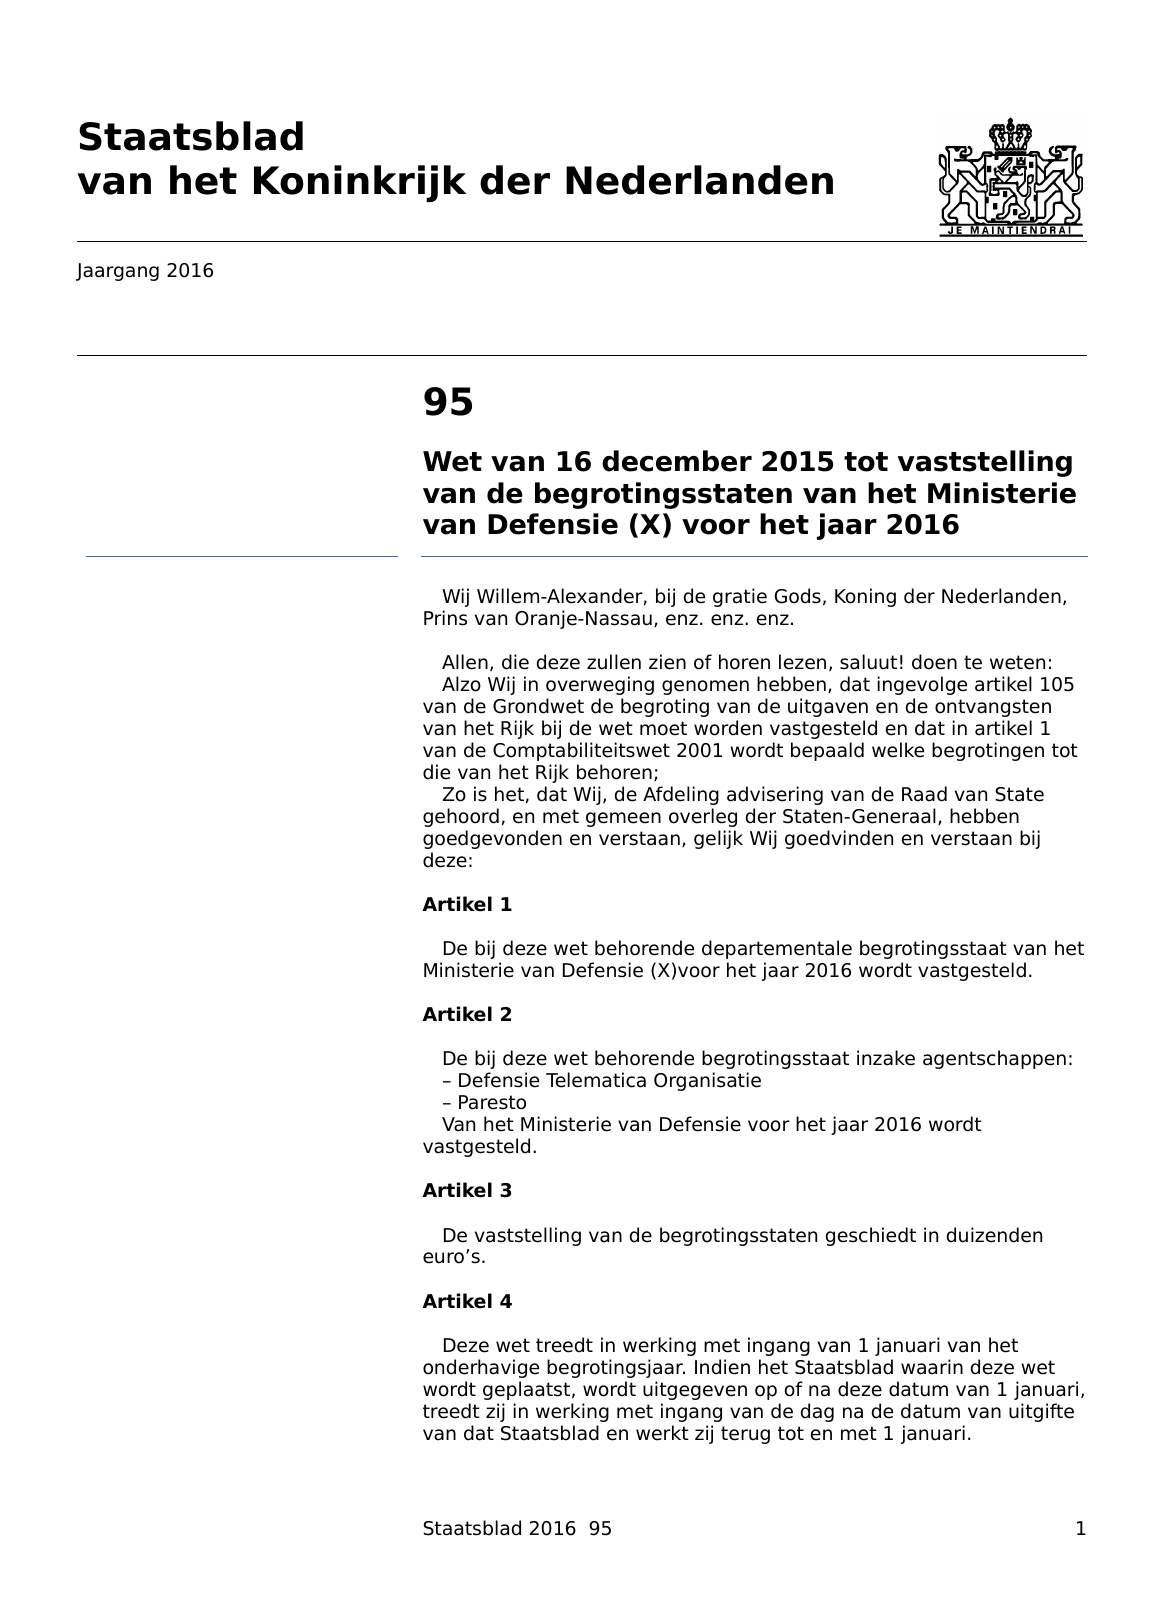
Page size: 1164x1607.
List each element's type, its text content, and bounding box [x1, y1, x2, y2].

subtitle 95 [422, 381, 1087, 424]
text Wij Willem-Alexander, bij de gratie Gods, Koning der Nederlanden, Prins van Oranje-Nassau, enz. enz. enz. [422, 586, 1087, 629]
subtitle Artikel 3 [422, 1180, 1087, 1202]
table_header [886, 100, 1087, 241]
text Deze wet treedt in werking met ingang van 1 januari van het onderhavige begrotingsjaar. Indien het Staatsblad waarin deze wet wordt geplaatst, wordt uitgegeven op of na deze datum van 1 januari, treedt zij in werking met ingang van de dag na de datum van uitgifte van dat Staatsblad en werkt zij terug tot en met 1 januari. [422, 1335, 1087, 1445]
table_header Staatsblad van het Koninkrijk der Nederlanden [77, 100, 886, 241]
text De bij deze wet behorende begrotingsstaat inzake agentschappen: [422, 1048, 1087, 1070]
subtitle Artikel 2 [422, 1004, 1087, 1026]
text – Defensie Telematica Organisatie [422, 1070, 1087, 1092]
text Wet van 16 december 2015 tot vaststelling van de begrotingsstaten van het Ministerie van Defensie (X) voor het jaar 2016 [422, 447, 1087, 541]
text De bij deze wet behorende departementale begrotingsstaat van het Ministerie van Defensie (X)voor het jaar 2016 wordt vastgesteld. [422, 938, 1087, 982]
subtitle Artikel 1 [422, 894, 1087, 916]
picture [936, 115, 1087, 240]
subtitle Artikel 4 [422, 1291, 1087, 1313]
text De vaststelling van de begrotingsstaten geschiedt in duizenden euro’s. [422, 1224, 1087, 1268]
text – Paresto [422, 1092, 1087, 1114]
text Allen, die deze zullen zien of horen lezen, saluut! doen te weten: [422, 652, 1087, 674]
text Zo is het, dat Wij, de Afdeling advisering van de Raad van State gehoord, en met gemeen overleg der Staten-Generaal, hebben goedgevonden en verstaan, gelijk Wij goedvinden en verstaan bij deze: [422, 784, 1087, 872]
text Alzo Wij in overweging genomen hebben, dat ingevolge artikel 105 van de Grondwet de begroting van de uitgaven en de ontvangsten van het Rijk bij de wet moet worden vastgesteld en dat in artikel 1 van de Comptabiliteitswet 2001 wordt bepaald welke begrotingen tot die van het Rijk behoren; [422, 674, 1087, 784]
table_cell Jaargang 2016 [77, 242, 1087, 355]
text Van het Ministerie van Defensie voor het jaar 2016 wordt vastgesteld. [422, 1114, 1087, 1158]
